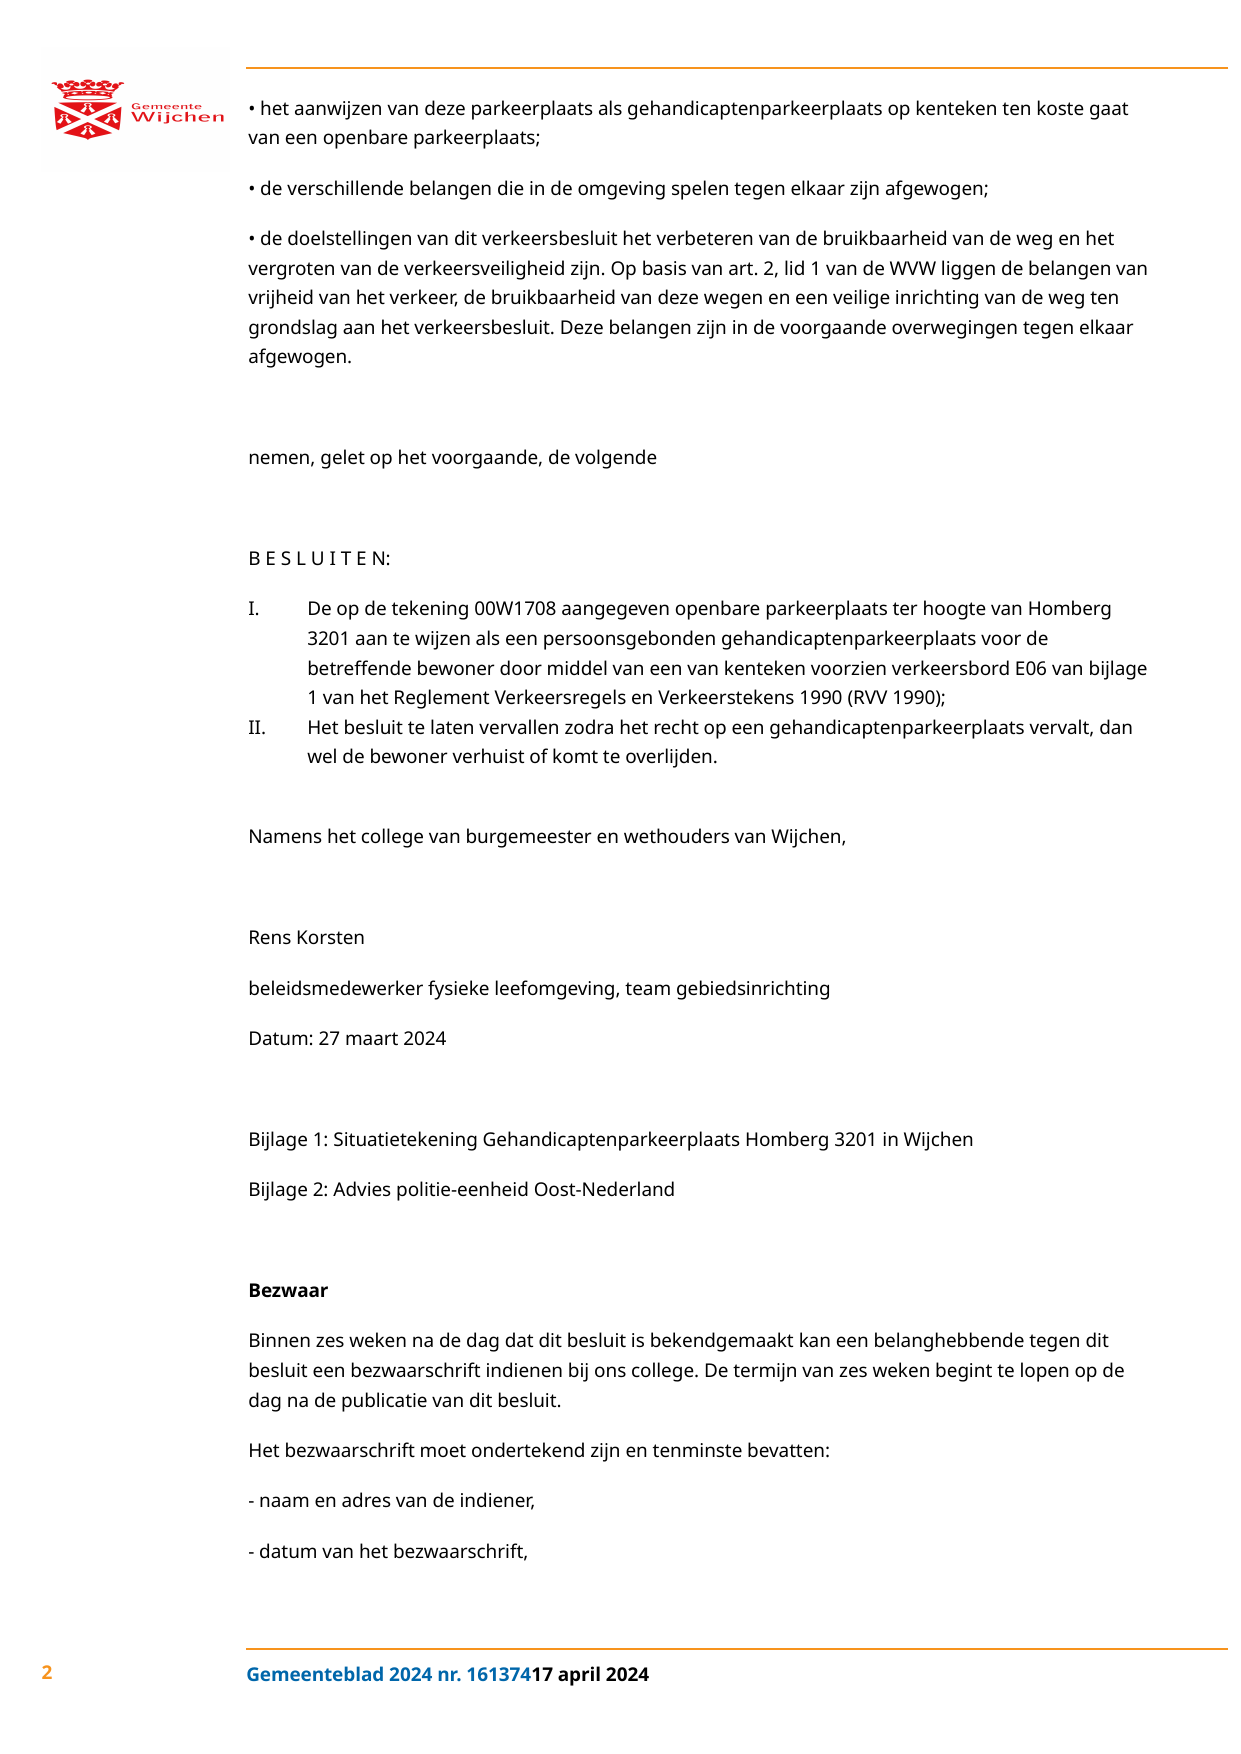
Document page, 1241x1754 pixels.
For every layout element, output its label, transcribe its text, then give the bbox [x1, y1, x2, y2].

text • de doelstellingen van dit verkeersbesluit het verbeteren van de bruikbaarheid van de weg en het vergroten van de verkeersveiligheid zijn. Op basis van art. 2, lid 1 van de WVW liggen de belangen van vrijheid van het verkeer, de bruikbaarheid van deze wegen en een veilige inrichting van de weg ten grondslag aan het verkeersbesluit. Deze belangen zijn in de voorgaande overwegingen tegen elkaar afgewogen. [248, 225, 1152, 369]
text Datum: 27 maart 2024 [248, 1025, 1152, 1051]
text - datum van het bezwaarschrift, [248, 1538, 1152, 1564]
text Rens Korsten [248, 924, 1152, 950]
text Namens het college van burgemeester en wethouders van Wijchen, [248, 823, 1152, 849]
text • de verschillende belangen die in de omgeving spelen tegen elkaar zijn afgewogen; [248, 175, 1152, 201]
list De op de tekening 00W1708 aangegeven openbare parkeerplaats ter hoogte van Homberg 3201 aan te wijzen als een persoonsgebonden gehandicaptenparkeerplaats voor de betreffende bewoner door middel van een van kenteken voorzien verkeersbord E06 van bijlage 1 van het Reglement Verkeersregels en Verkeerstekens 1990 (RVV 1990); [248, 596, 1152, 710]
text B E S L U I T E N: [248, 545, 1152, 571]
text Bijlage 1: Situatietekening Gehandicaptenparkeerplaats Homberg 3201 in Wijchen [248, 1126, 1152, 1152]
text Het bezwaarschrift moet ondertekend zijn en tenminste bevatten: [248, 1437, 1152, 1463]
text Bezwaar [248, 1277, 1152, 1303]
text - naam en adres van de indiener, [248, 1488, 1152, 1513]
text • het aanwijzen van deze parkeerplaats als gehandicaptenparkeerplaats op kenteken ten koste gaat van een openbare parkeerplaats; [248, 95, 1152, 150]
text nemen, gelet op het voorgaande, de volgende [248, 444, 1152, 470]
list Het besluit te laten vervallen zodra het recht op een gehandicaptenparkeerplaats vervalt, dan wel de bewoner verhuist of komt te overlijden. [248, 714, 1152, 769]
text beleidsmedewerker fysieke leefomgeving, team gebiedsinrichting [248, 975, 1152, 1001]
picture [41, 47, 231, 172]
text Binnen zes weken na de dag dat dit besluit is bekendgemaakt kan een belanghebbende tegen dit besluit een bezwaarschrift indienen bij ons college. De termijn van zes weken begint te lopen op de dag na de publicatie van dit besluit. [248, 1328, 1152, 1413]
text Bijlage 2: Advies politie-eenheid Oost-Nederland [248, 1176, 1152, 1202]
